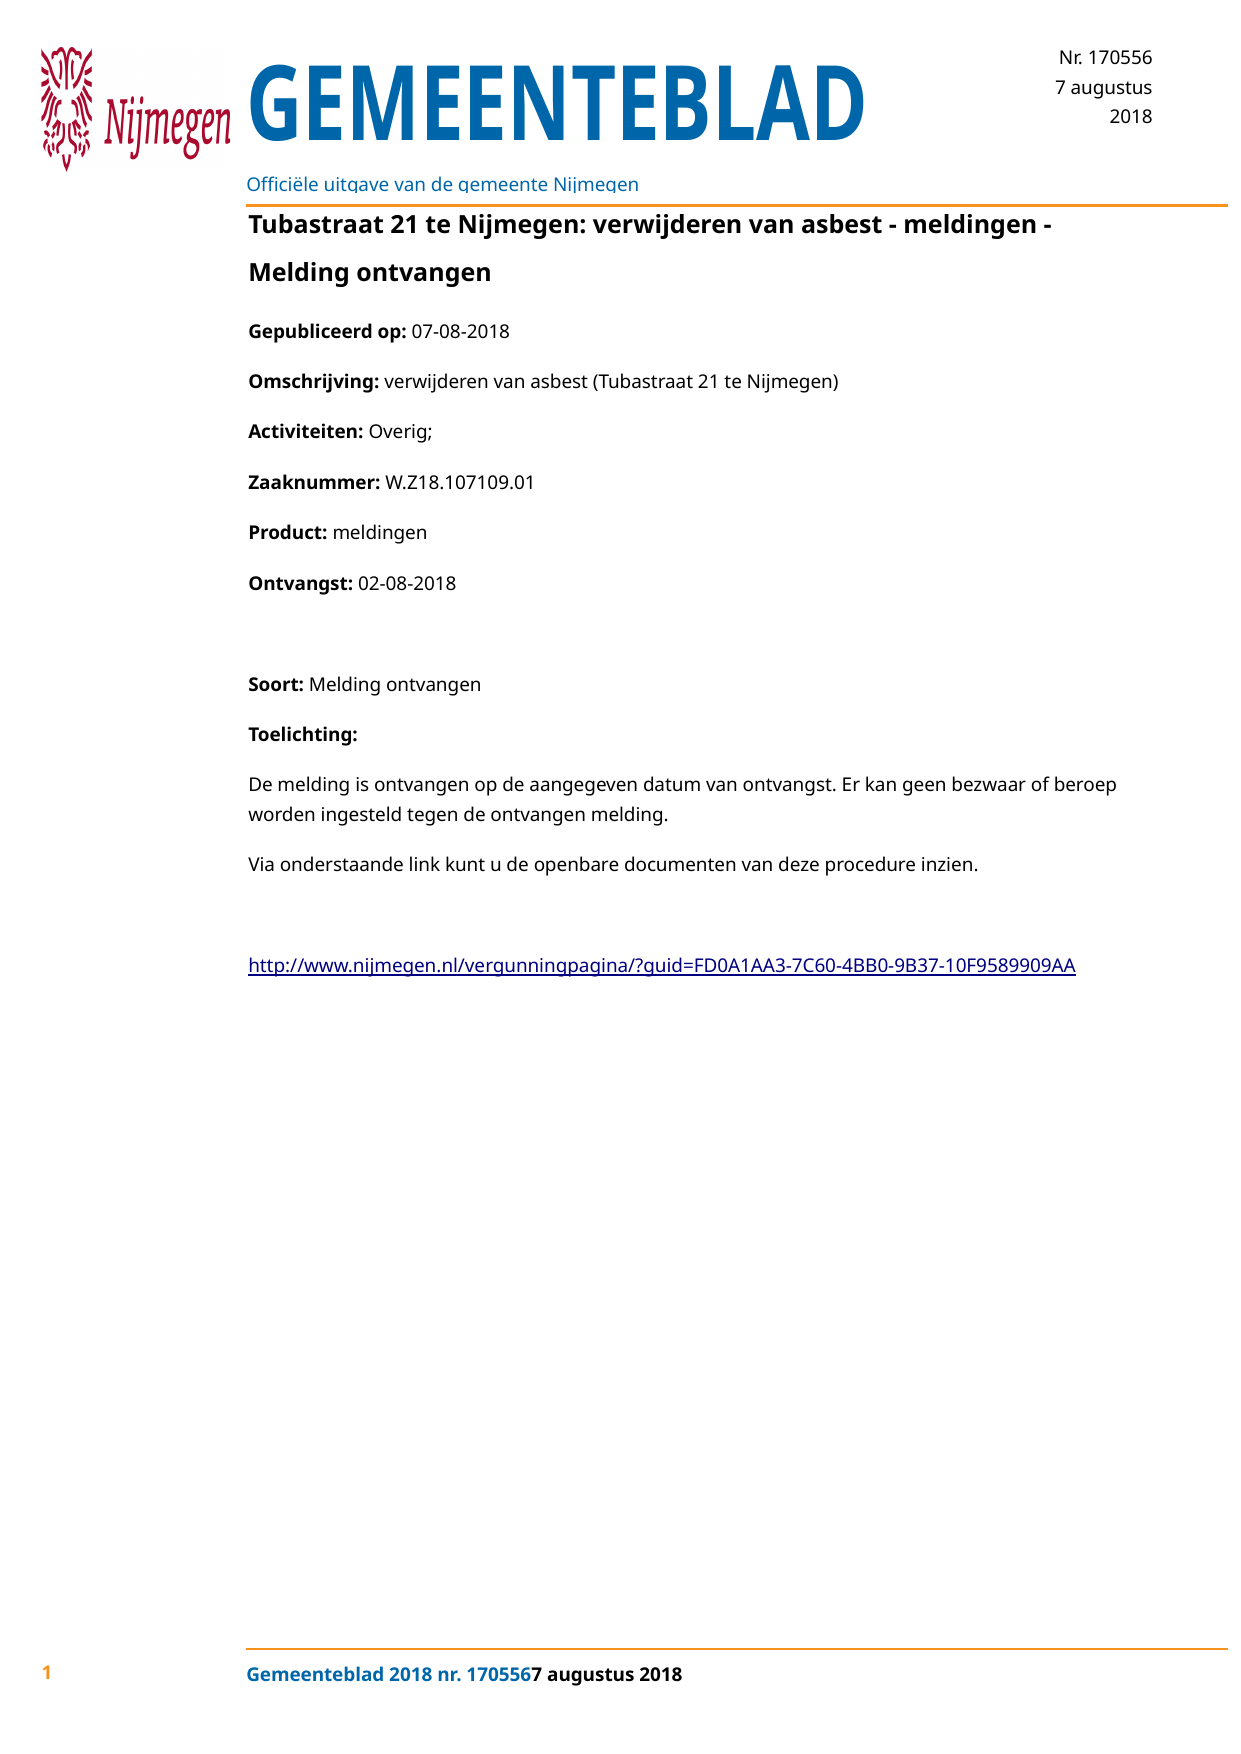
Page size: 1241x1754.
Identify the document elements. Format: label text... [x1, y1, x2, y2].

text Omschrijving: verwijderen van asbest (Tubastraat 21 te Nijmegen) [248, 368, 1152, 394]
text Via onderstaande link kunt u de openbare documenten van deze procedure inzien. [248, 852, 1152, 877]
text Tubastraat 21 te Nijmegen: verwijderen van asbest - meldingen - Melding ontvangen [248, 207, 1152, 288]
text Product: meldingen [248, 519, 1152, 545]
text http://www.nijmegen.nl/vergunningpagina/?guid=FD0A1AA3-7C60-4BB0-9B37-10F9589909AA [248, 952, 1152, 978]
text De melding is ontvangen op de aangegeven datum van ontvangst. Er kan geen bezwaar of beroep worden ingesteld tegen de ontvangen melding. [248, 772, 1152, 827]
text Toelichting: [248, 721, 1152, 747]
text Zaaknummer: W.Z18.107109.01 [248, 469, 1152, 495]
picture [41, 47, 231, 172]
text Activiteiten: Overig; [248, 419, 1152, 444]
text Gepubliceerd op: 07-08-2018 [248, 318, 1152, 344]
text Soort: Melding ontvangen [248, 671, 1152, 697]
text Ontvangst: 02-08-2018 [248, 570, 1152, 596]
